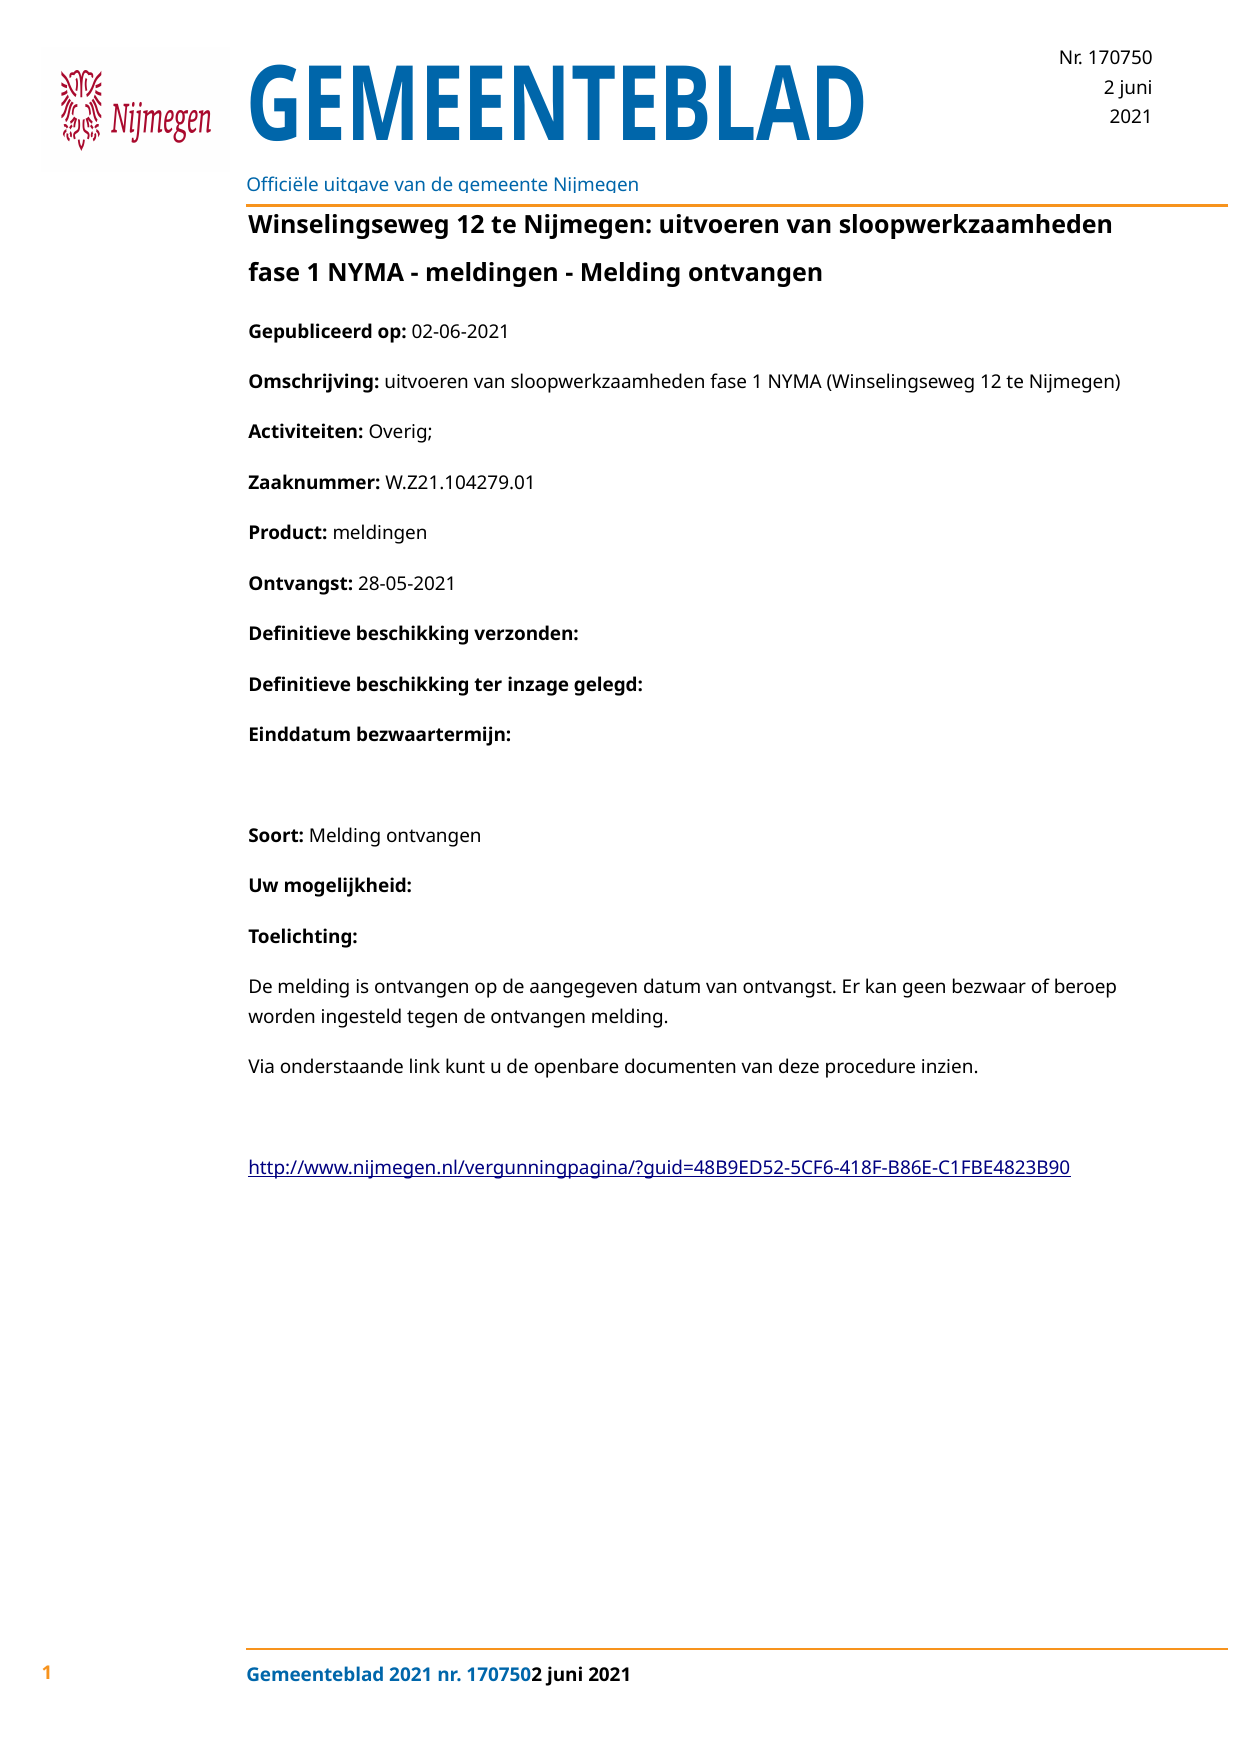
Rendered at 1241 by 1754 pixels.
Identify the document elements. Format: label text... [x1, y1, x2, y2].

text Product: meldingen [248, 519, 1152, 545]
text Definitieve beschikking ter inzage gelegd: [248, 671, 1152, 697]
text Definitieve beschikking verzonden: [248, 620, 1152, 646]
text Gepubliceerd op: 02-06-2021 [248, 318, 1152, 344]
text Toelichting: [248, 923, 1152, 949]
text Zaaknummer: W.Z21.104279.01 [248, 469, 1152, 495]
text De melding is ontvangen op de aangegeven datum van ontvangst. Er kan geen bezwaar of beroep worden ingesteld tegen de ontvangen melding. [248, 973, 1152, 1029]
picture [41, 47, 231, 172]
text Ontvangst: 28-05-2021 [248, 570, 1152, 596]
text http://www.nijmegen.nl/vergunningpagina/?guid=48B9ED52-5CF6-418F-B86E-C1FBE4823B90 [248, 1154, 1152, 1180]
text Soort: Melding ontvangen [248, 822, 1152, 848]
text Omschrijving: uitvoeren van sloopwerkzaamheden fase 1 NYMA (Winselingseweg 12 te Nijmegen) [248, 368, 1152, 394]
text Uw mogelijkheid: [248, 872, 1152, 898]
text Winselingseweg 12 te Nijmegen: uitvoeren van sloopwerkzaamheden fase 1 NYMA - meldingen - Melding ontvangen [248, 207, 1152, 288]
text Einddatum bezwaartermijn: [248, 721, 1152, 747]
text Activiteiten: Overig; [248, 419, 1152, 444]
text Via onderstaande link kunt u de openbare documenten van deze procedure inzien. [248, 1053, 1152, 1079]
